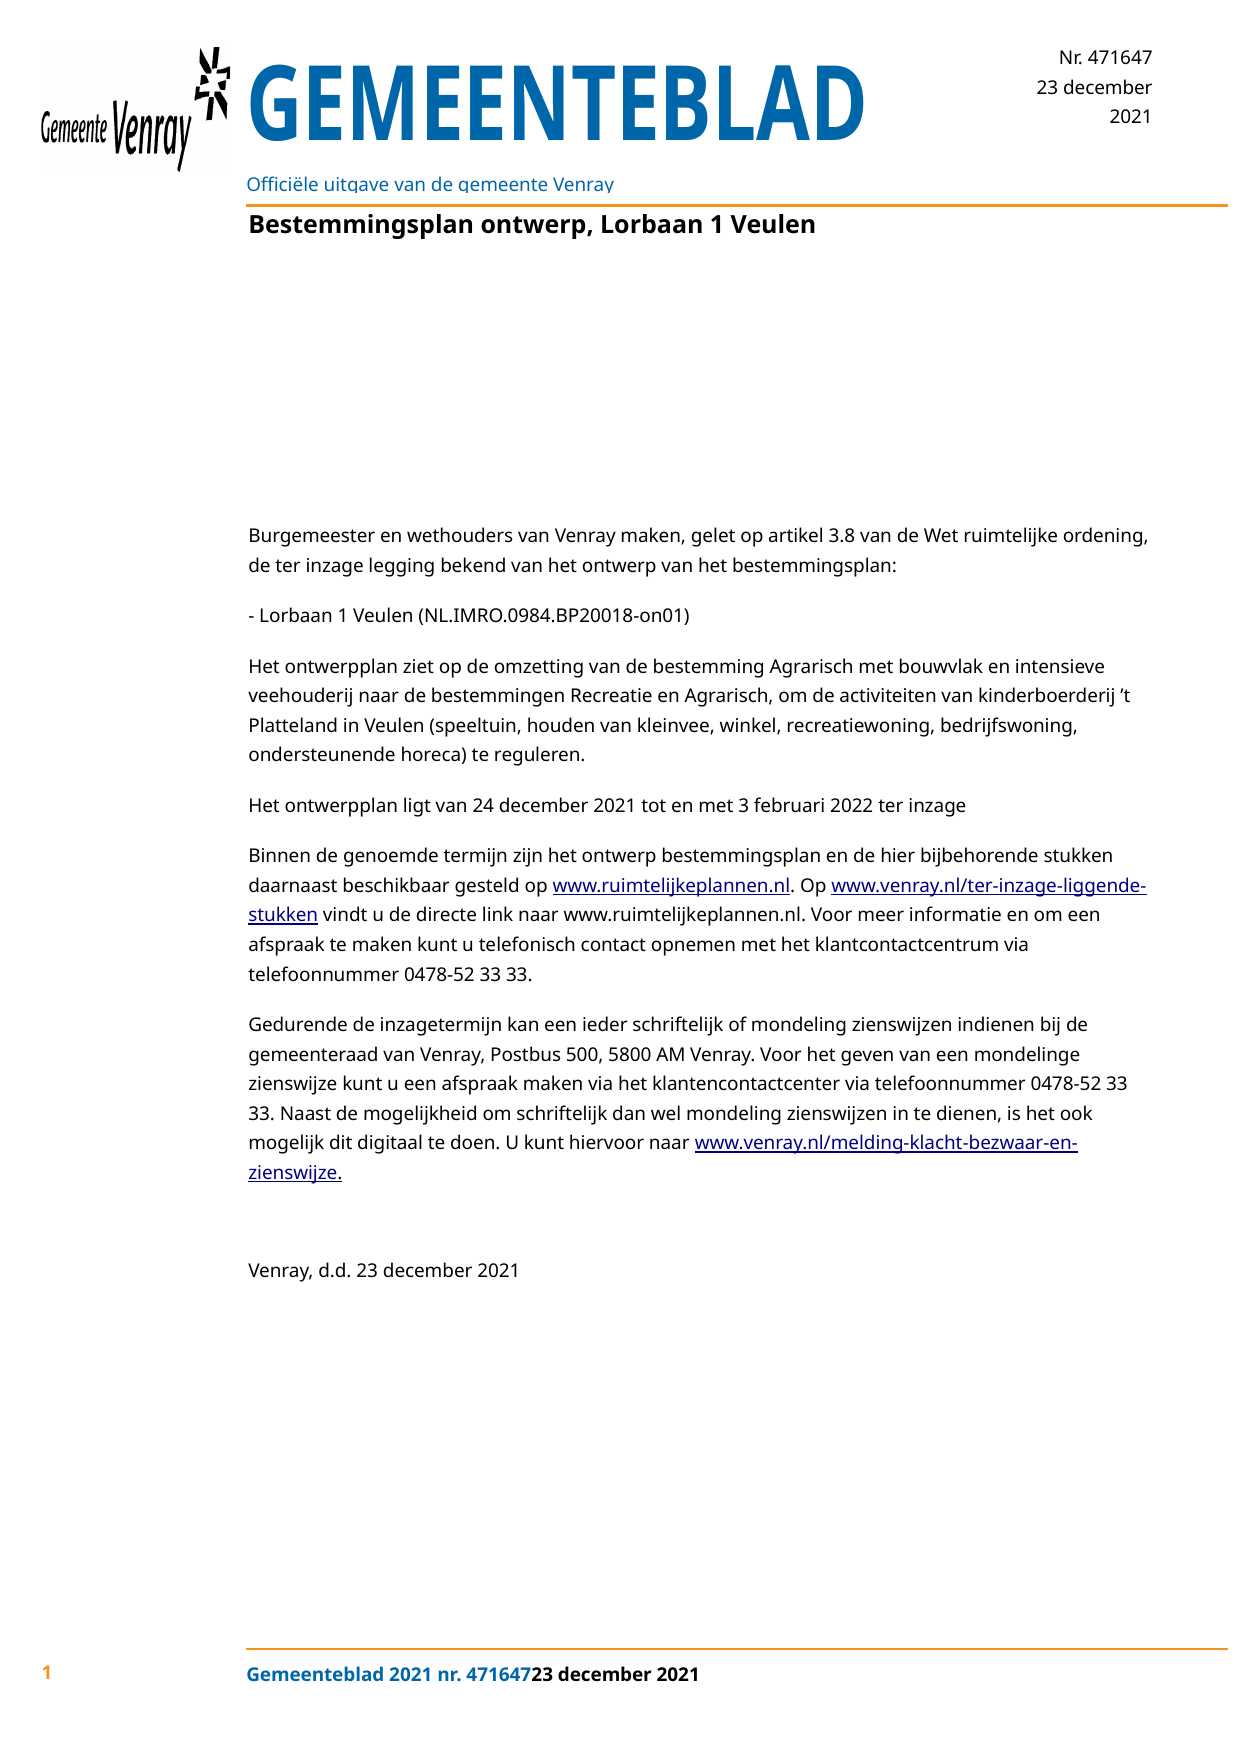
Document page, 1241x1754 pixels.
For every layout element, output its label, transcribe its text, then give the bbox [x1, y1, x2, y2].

text Het ontwerpplan ziet op de omzetting van de bestemming Agrarisch met bouwvlak en intensieve veehouderij naar de bestemmingen Recreatie en Agrarisch, om de activiteiten van kinderboerderij ’t Platteland in Veulen (speeltuin, houden van kleinvee, winkel, recreatiewoning, bedrijfswoning, ondersteunende horeca) te reguleren. [248, 653, 1152, 767]
text Gedurende de inzagetermijn kan een ieder schriftelijk of mondeling zienswijzen indienen bij de gemeenteraad van Venray, Postbus 500, 5800 AM Venray. Voor het geven van een mondelinge zienswijze kunt u een afspraak maken via het klantencontactcenter via telefoonnummer 0478-52 33 33. Naast de mogelijkheid om schriftelijk dan wel mondeling zienswijzen in te dienen, is het ook mogelijk dit digitaal te doen. U kunt hiervoor naar www.venray.nl/melding-klacht-bezwaar-en-zienswijze. [248, 1011, 1152, 1185]
picture [41, 47, 231, 172]
text Burgemeester en wethouders van Venray maken, gelet op artikel 3.8 van de Wet ruimtelijke ordening, de ter inzage legging bekend van het ontwerp van het bestemmingsplan: [248, 522, 1152, 578]
text - Lorbaan 1 Veulen (NL.IMRO.0984.BP20018-on01) [248, 602, 1152, 628]
text Het ontwerpplan ligt van 24 december 2021 tot en met 3 februari 2022 ter inzage [248, 792, 1152, 818]
text Bestemmingsplan ontwerp, Lorbaan 1 Veulen [248, 207, 1152, 241]
text Venray, d.d. 23 december 2021 [248, 1257, 1152, 1283]
text Binnen de genoemde termijn zijn het ontwerp bestemmingsplan en de hier bijbehorende stukken daarnaast beschikbaar gesteld op www.ruimtelijkeplannen.nl. Op www.venray.nl/ter-inzage-liggende-stukken vindt u de directe link naar www.ruimtelijkeplannen.nl. Voor meer informatie en om een afspraak te maken kunt u telefonisch contact opnemen met het klantcontactcentrum via telefoonnummer 0478-52 33 33. [248, 842, 1152, 986]
